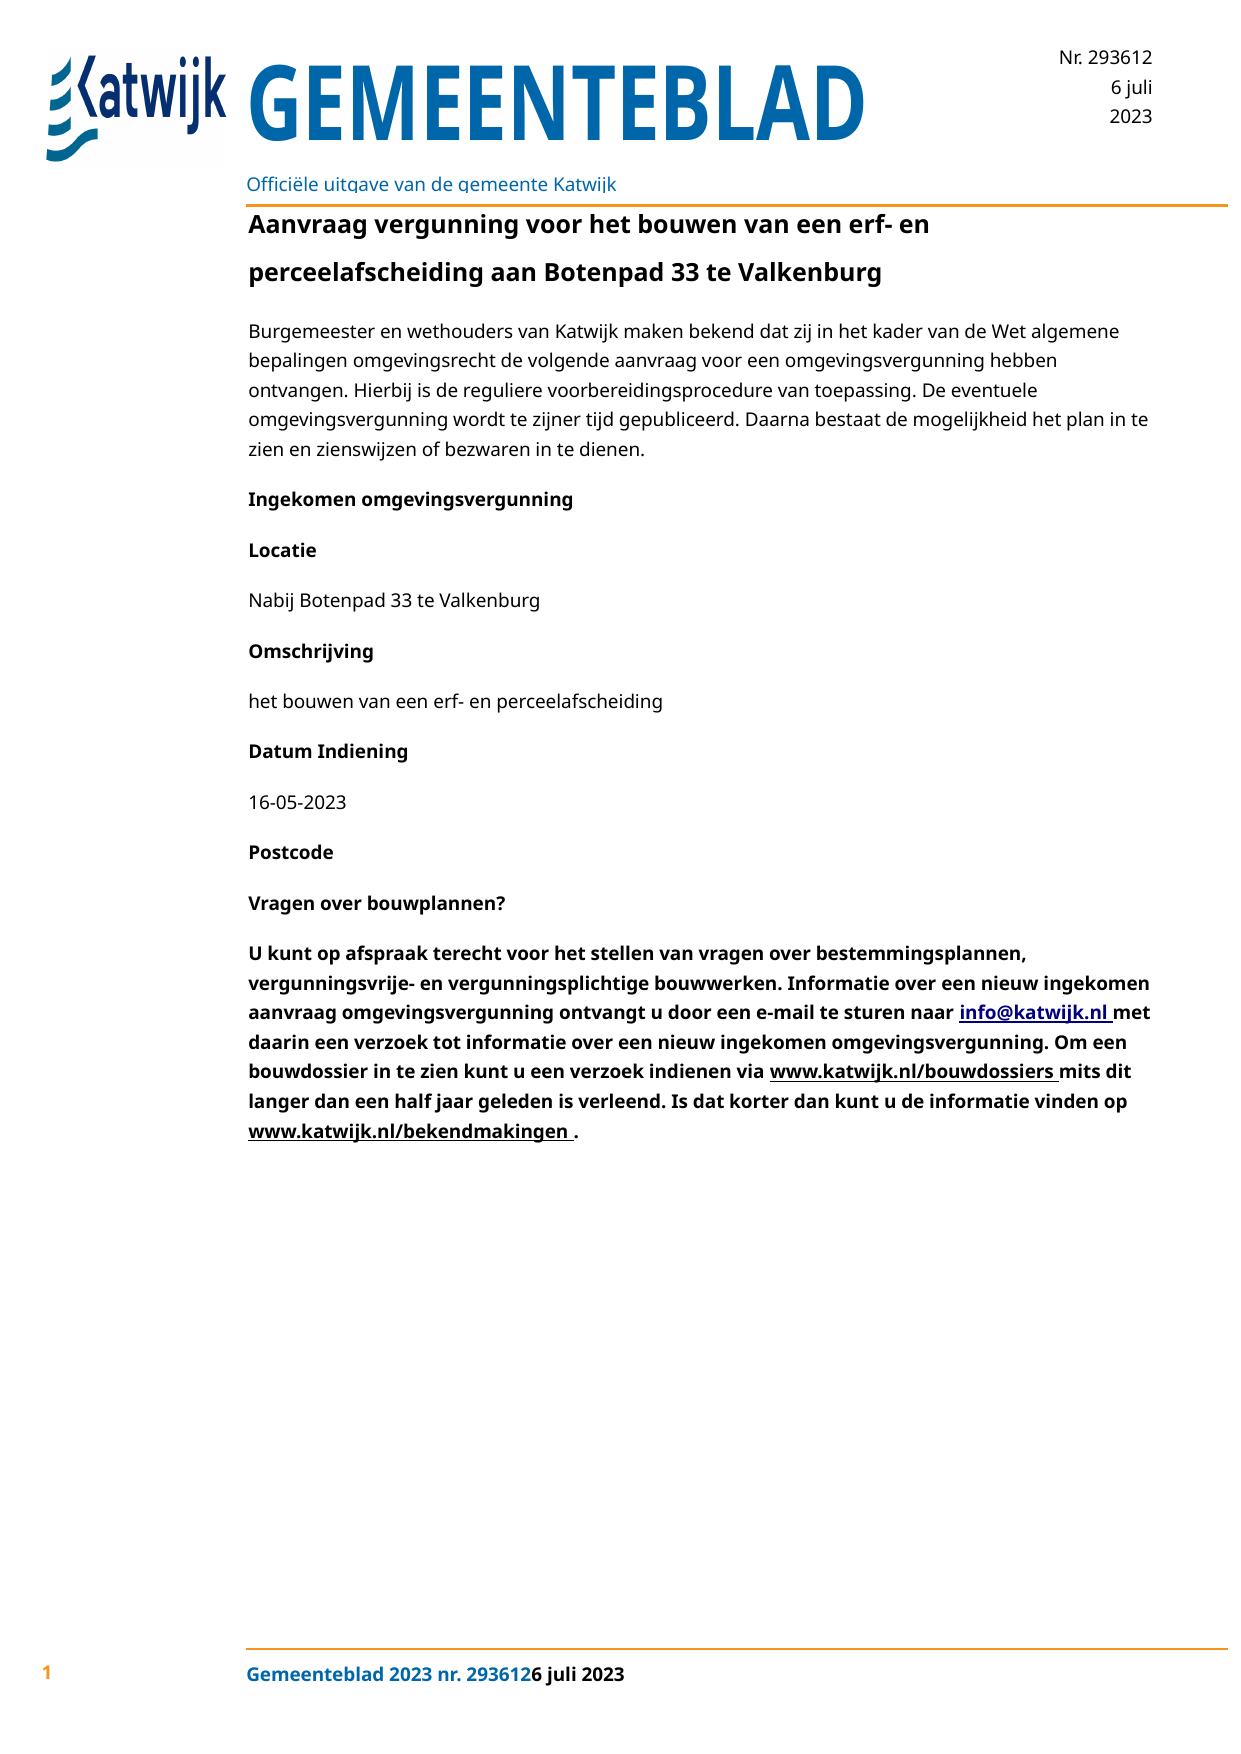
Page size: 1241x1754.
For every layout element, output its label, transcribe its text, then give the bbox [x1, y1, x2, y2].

text U kunt op afspraak terecht voor het stellen van vragen over bestemmingsplannen, vergunningsvrije- en vergunningsplichtige bouwwerken. Informatie over een nieuw ingekomen aanvraag omgevingsvergunning ontvangt u door een e-mail te sturen naar info@katwijk.nl met daarin een verzoek tot informatie over een nieuw ingekomen omgevingsvergunning. Om een bouwdossier in te zien kunt u een verzoek indienen via www.katwijk.nl/bouwdossiers mits dit langer dan een half jaar geleden is verleend. Is dat korter dan kunt u de informatie vinden op www.katwijk.nl/bekendmakingen . [248, 940, 1152, 1144]
text Ingekomen omgevingsvergunning [248, 487, 1152, 512]
text 16-05-2023 [248, 789, 1152, 815]
text Locatie [248, 537, 1152, 563]
text het bouwen van een erf- en perceelafscheiding [248, 688, 1152, 714]
text Nabij Botenpad 33 te Valkenburg [248, 587, 1152, 613]
text Postcode [248, 839, 1152, 865]
picture [41, 47, 231, 172]
text Omschrijving [248, 638, 1152, 664]
text Datum Indiening [248, 739, 1152, 764]
text Aanvraag vergunning voor het bouwen van een erf- en perceelafscheiding aan Botenpad 33 te Valkenburg [248, 207, 1152, 288]
text Vragen over bouwplannen? [248, 890, 1152, 916]
text Burgemeester en wethouders van Katwijk maken bekend dat zij in het kader van de Wet algemene bepalingen omgevingsrecht de volgende aanvraag voor een omgevingsvergunning hebben ontvangen. Hierbij is de reguliere voorbereidingsprocedure van toepassing. De eventuele omgevingsvergunning wordt te zijner tijd gepubliceerd. Daarna bestaat de mogelijkheid het plan in te zien en zienswijzen of bezwaren in te dienen. [248, 318, 1152, 462]
